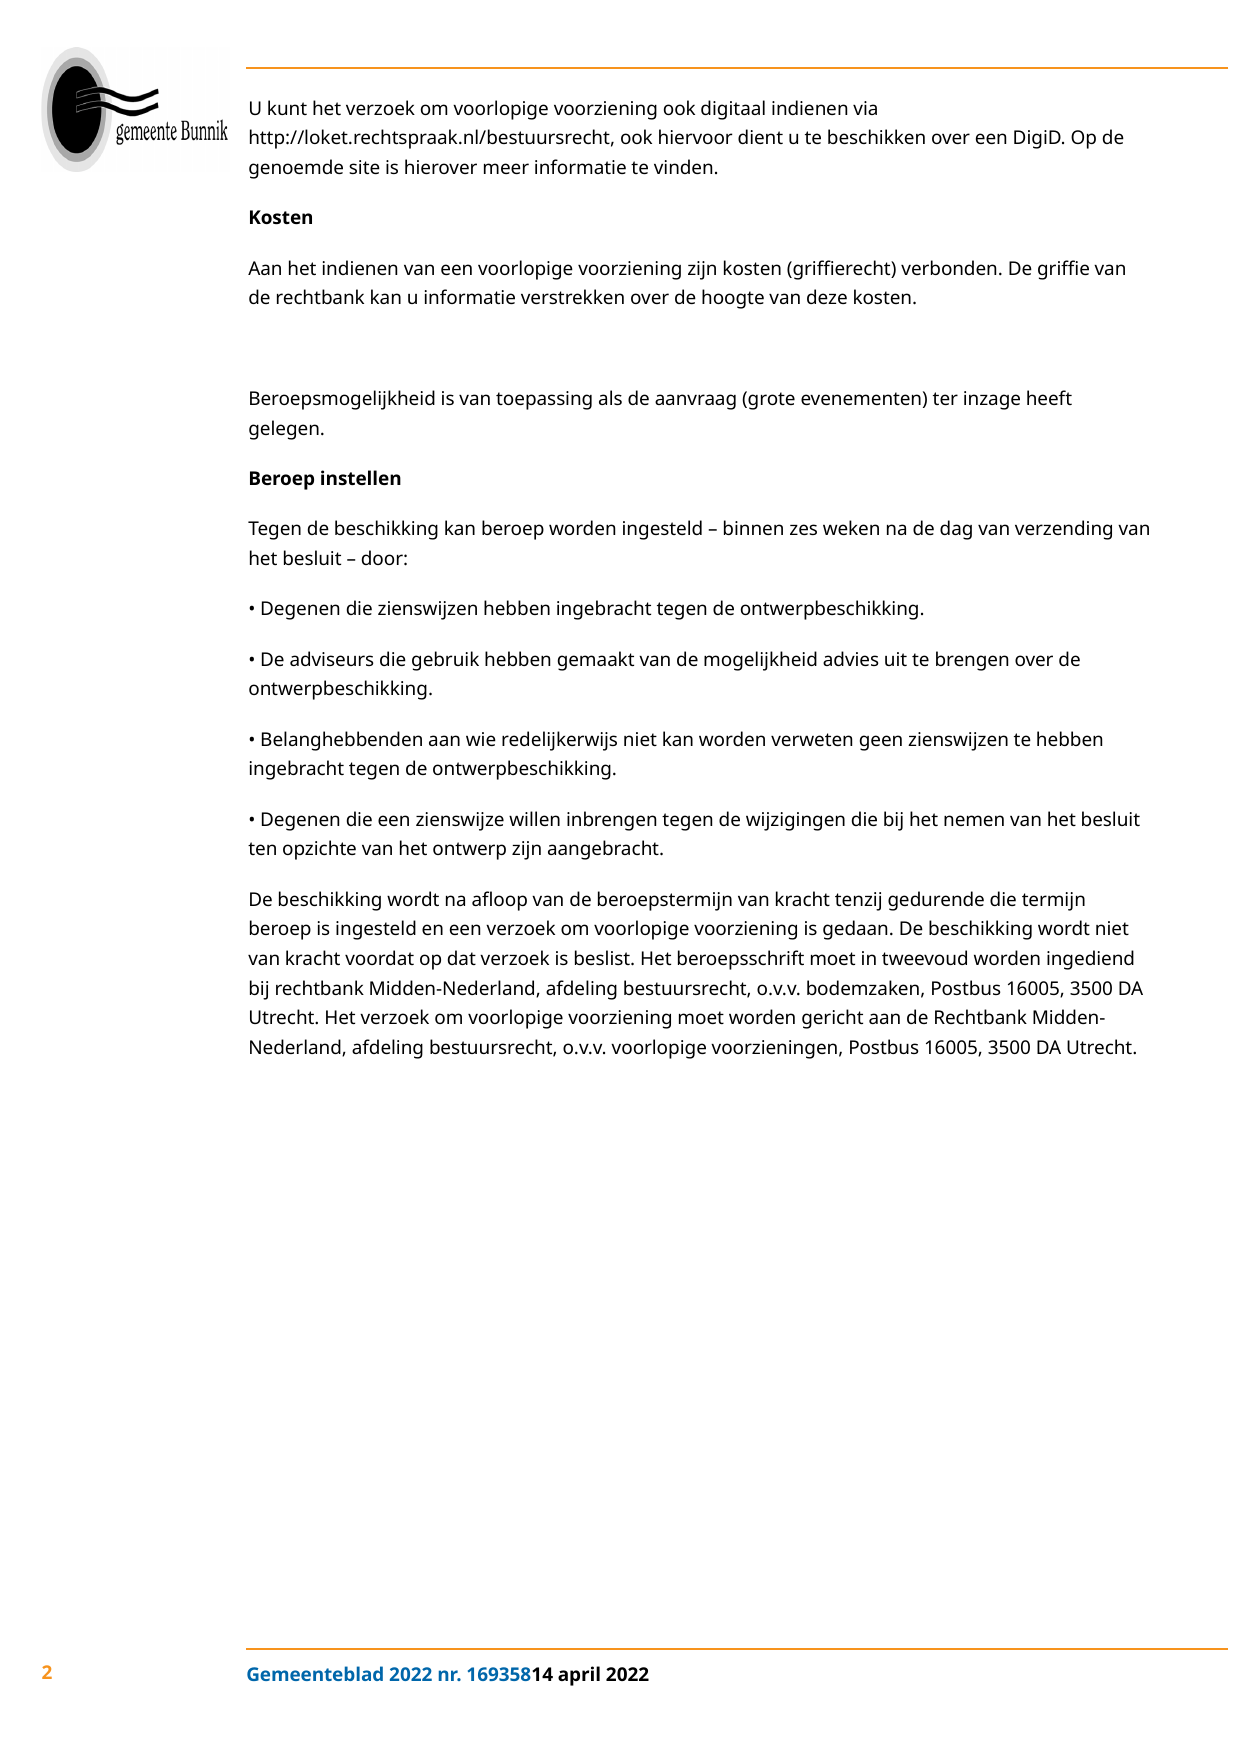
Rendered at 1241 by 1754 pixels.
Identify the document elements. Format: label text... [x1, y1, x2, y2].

text Tegen de beschikking kan beroep worden ingesteld – binnen zes weken na de dag van verzending van het besluit – door: [248, 516, 1152, 571]
text • Degenen die zienswijzen hebben ingebracht tegen de ontwerpbeschikking. [248, 596, 1152, 621]
text Beroep instellen [248, 465, 1152, 491]
picture [41, 47, 231, 172]
text • Degenen die een zienswijze willen inbrengen tegen de wijzigingen die bij het nemen van het besluit ten opzichte van het ontwerp zijn aangebracht. [248, 806, 1152, 861]
text De beschikking wordt na afloop van de beroepstermijn van kracht tenzij gedurende die termijn beroep is ingesteld en een verzoek om voorlopige voorziening is gedaan. De beschikking wordt niet van kracht voordat op dat verzoek is beslist. Het beroepsschrift moet in tweevoud worden ingediend bij rechtbank Midden-Nederland, afdeling bestuursrecht, o.v.v. bodemzaken, Postbus 16005, 3500 DA Utrecht. Het verzoek om voorlopige voorziening moet worden gericht aan de Rechtbank Midden-Nederland, afdeling bestuursrecht, o.v.v. voorlopige voorzieningen, Postbus 16005, 3500 DA Utrecht. [248, 886, 1152, 1060]
text U kunt het verzoek om voorlopige voorziening ook digitaal indienen via http://loket.rechtspraak.nl/bestuursrecht, ook hiervoor dient u te beschikken over een DigiD. Op de genoemde site is hierover meer informatie te vinden. [248, 95, 1152, 180]
text • Belanghebbenden aan wie redelijkerwijs niet kan worden verweten geen zienswijzen te hebben ingebracht tegen de ontwerpbeschikking. [248, 726, 1152, 781]
text Beroepsmogelijkheid is van toepassing als de aanvraag (grote evenementen) ter inzage heeft gelegen. [248, 385, 1152, 441]
text Aan het indienen van een voorlopige voorziening zijn kosten (griffierecht) verbonden. De griffie van de rechtbank kan u informatie verstrekken over de hoogte van deze kosten. [248, 255, 1152, 310]
text • De adviseurs die gebruik hebben gemaakt van de mogelijkheid advies uit te brengen over de ontwerpbeschikking. [248, 646, 1152, 701]
text Kosten [248, 204, 1152, 230]
